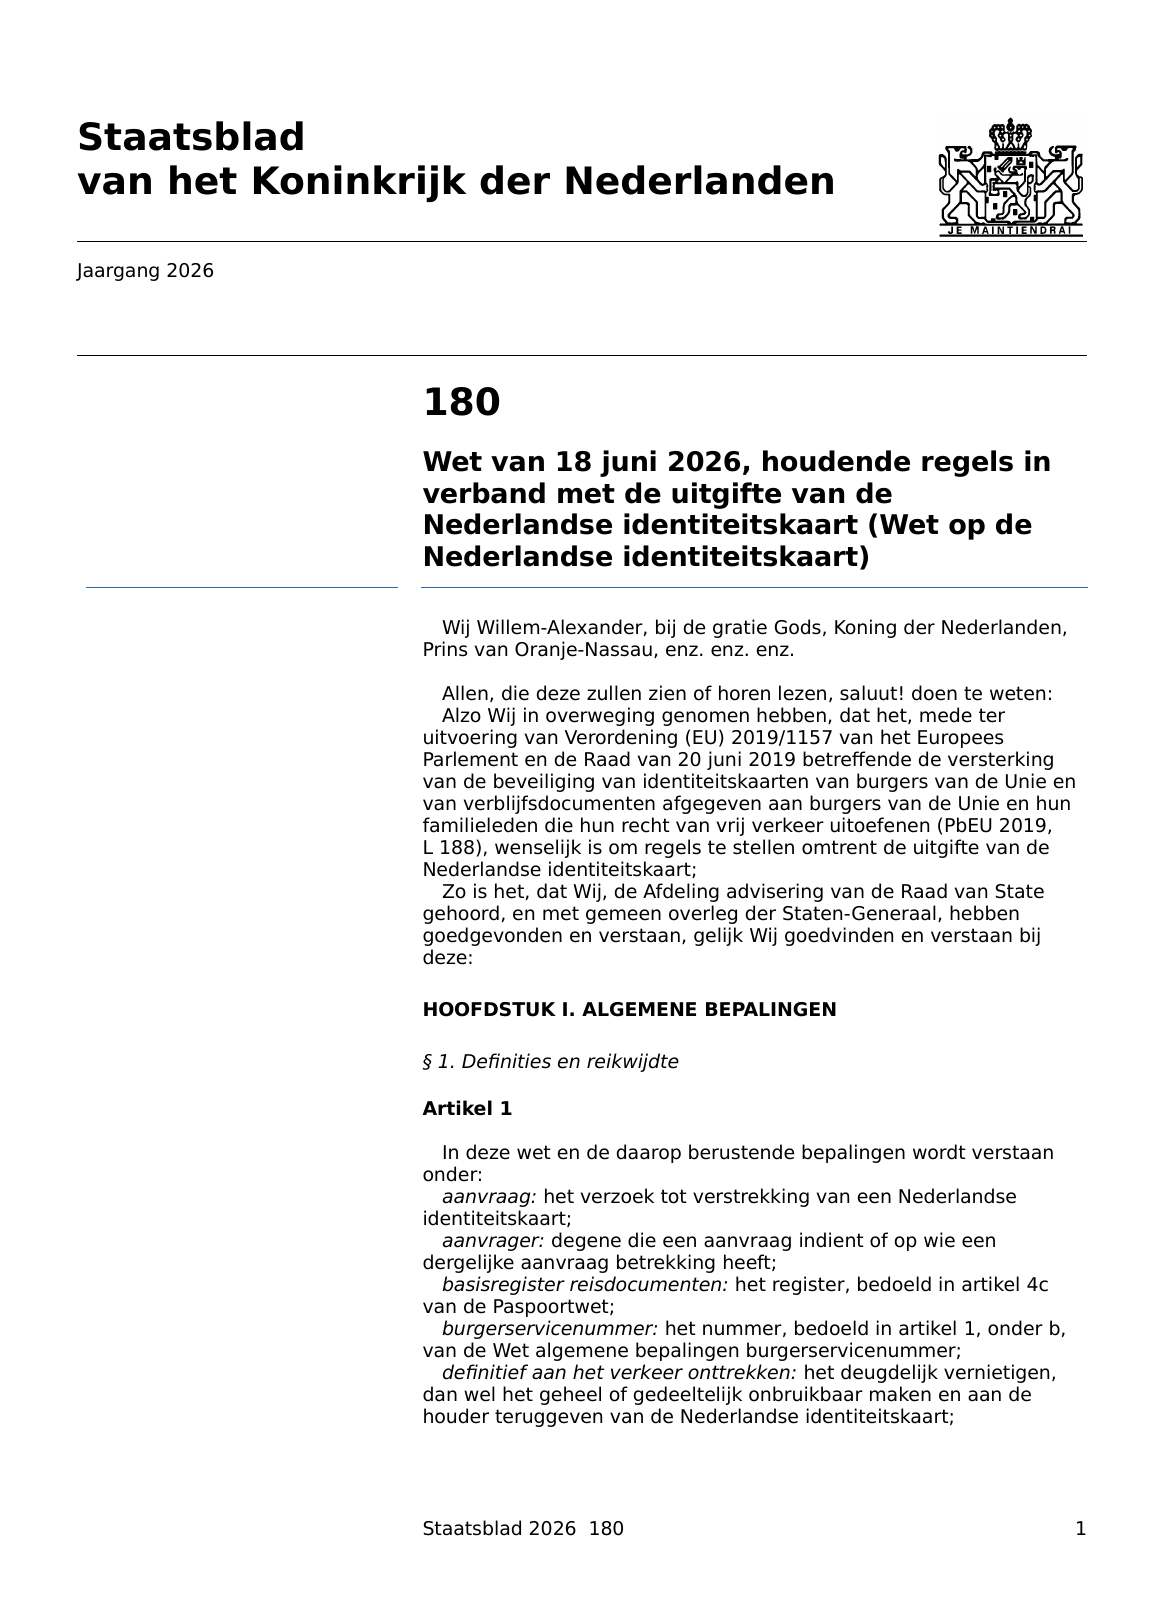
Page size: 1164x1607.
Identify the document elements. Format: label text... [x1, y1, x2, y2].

text aanvrager: degene die een aanvraag indient of op wie een dergelijke aanvraag betrekking heeft; [422, 1230, 1087, 1274]
text Alzo Wij in overweging genomen hebben, dat het, mede ter uitvoering van Verordening (EU) 2019/1157 van het Europees Parlement en de Raad van 20 juni 2019 betreffende de versterking van de beveiliging van identiteitskaarten van burgers van de Unie en van verblijfsdocumenten afgegeven aan burgers van de Unie en hun familieleden die hun recht van vrij verkeer uitoefenen (PbEU 2019, L 188), wenselijk is om regels te stellen omtrent de uitgifte van de Nederlandse identiteitskaart; [422, 705, 1087, 881]
table_cell Jaargang 2026 [77, 242, 1087, 355]
text Wet van 18 juni 2026, houdende regels in verband met de uitgifte van de Nederlandse identiteitskaart (Wet op de Nederlandse identiteitskaart) [422, 447, 1087, 573]
text In deze wet en de daarop berustende bepalingen wordt verstaan onder: [422, 1142, 1087, 1186]
text definitief aan het verkeer onttrekken: het deugdelijk vernietigen, dan wel het geheel of gedeeltelijk onbruikbaar maken en aan de houder teruggeven van de Nederlandse identiteitskaart; [422, 1362, 1087, 1428]
subtitle 180 [422, 381, 1087, 424]
text burgerservicenummer: het nummer, bedoeld in artikel 1, onder b, van de Wet algemene bepalingen burgerservicenummer; [422, 1318, 1087, 1362]
text basisregister reisdocumenten: het register, bedoeld in artikel 4c van de Paspoortwet; [422, 1274, 1087, 1318]
text Allen, die deze zullen zien of horen lezen, saluut! doen te weten: [422, 683, 1087, 705]
text Zo is het, dat Wij, de Afdeling advisering van de Raad van State gehoord, en met gemeen overleg der Staten-Generaal, hebben goedgevonden en verstaan, gelijk Wij goedvinden en verstaan bij deze: [422, 881, 1087, 969]
subtitle Artikel 1 [422, 1098, 1087, 1120]
table_header [886, 100, 1087, 241]
text aanvraag: het verzoek tot verstrekking van een Nederlandse identiteitskaart; [422, 1186, 1087, 1230]
text Wij Willem-Alexander, bij de gratie Gods, Koning der Nederlanden, Prins van Oranje-Nassau, enz. enz. enz. [422, 617, 1087, 661]
picture [936, 115, 1087, 240]
table_header Staatsblad van het Koninkrijk der Nederlanden [77, 100, 886, 241]
subtitle HOOFDSTUK I. ALGEMENE BEPALINGEN [422, 999, 1087, 1021]
subtitle § 1. Definities en reikwijdte [422, 1051, 1087, 1073]
